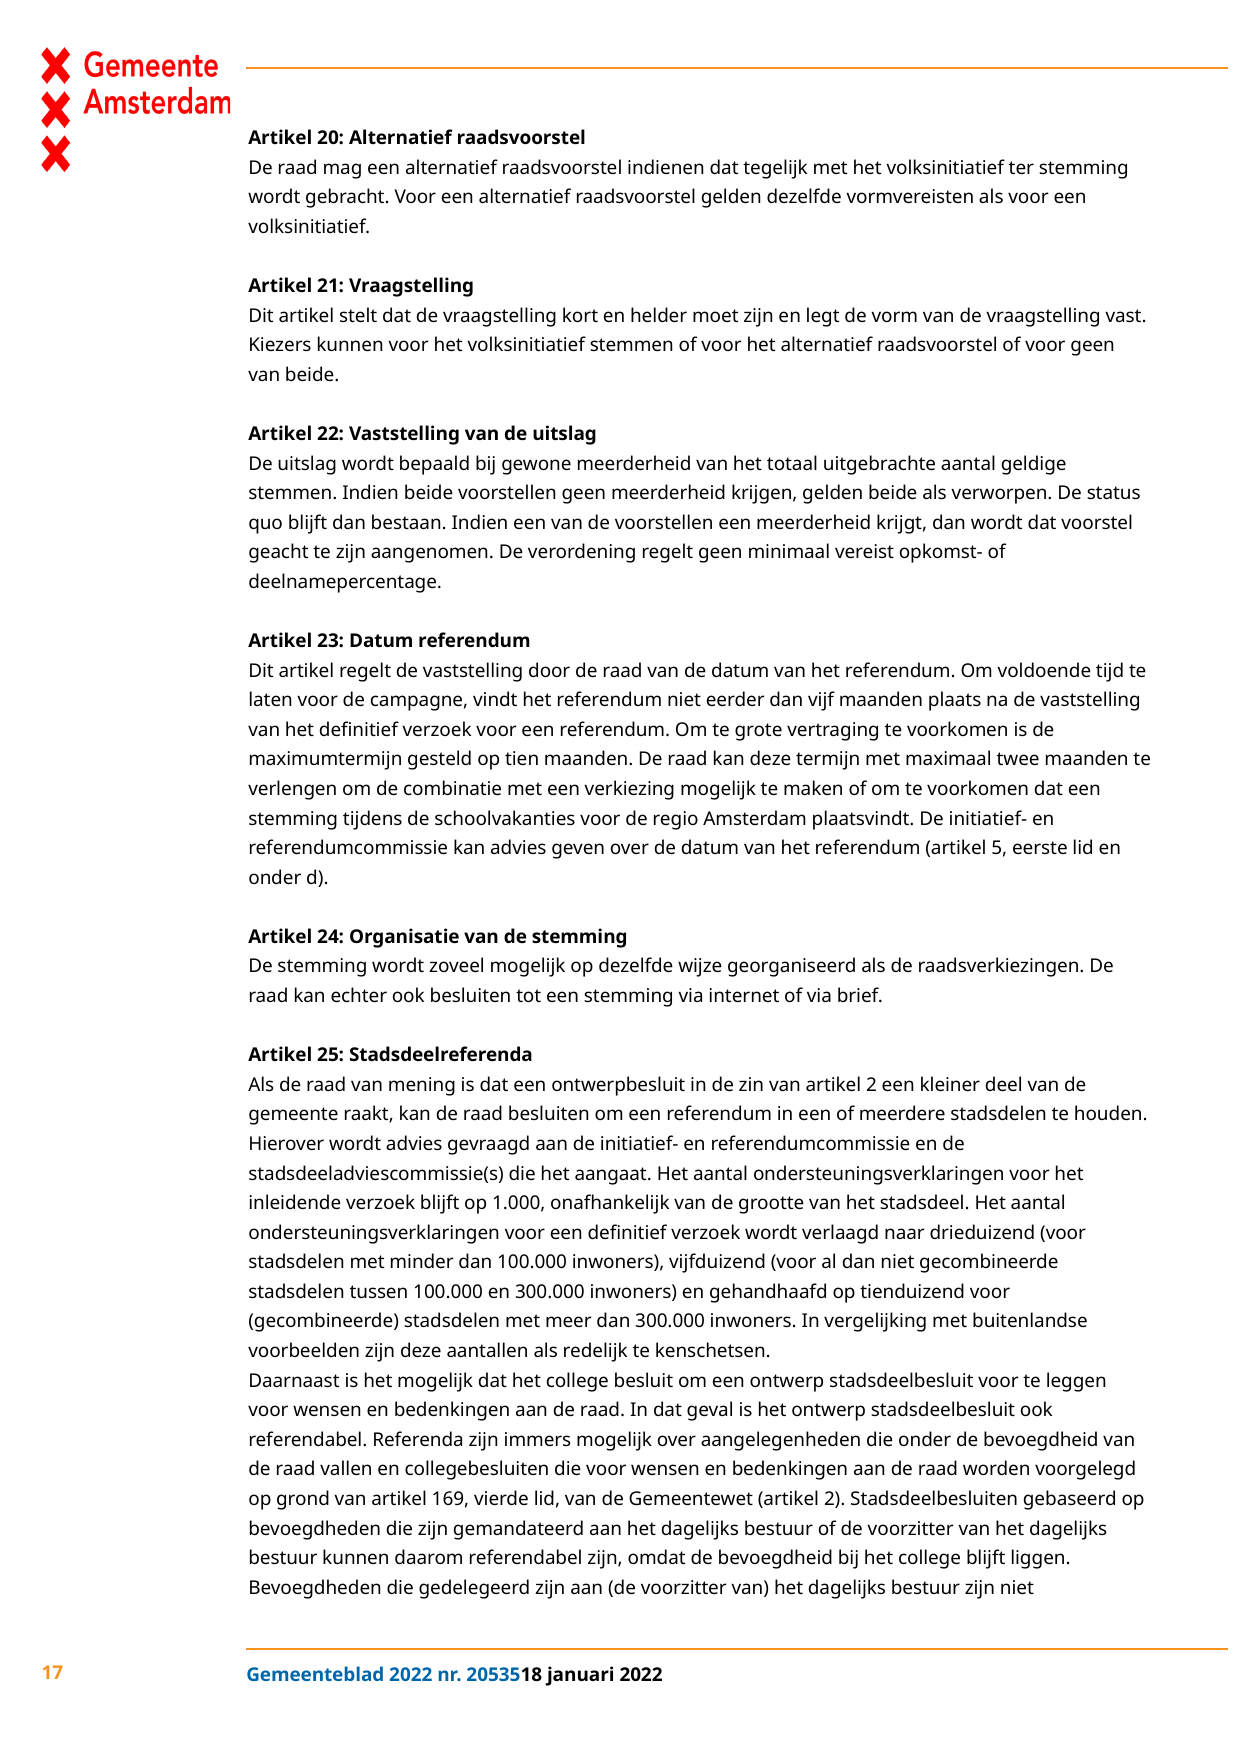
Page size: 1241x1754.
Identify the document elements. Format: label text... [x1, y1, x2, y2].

text Artikel 25: Stadsdeelreferenda [248, 1041, 1152, 1067]
text Artikel 21: Vraagstelling [248, 272, 1152, 298]
text Artikel 22: Vaststelling van de uitslag [248, 420, 1152, 446]
text De raad mag een alternatief raadsvoorstel indienen dat tegelijk met het volksinitiatief ter stemming wordt gebracht. Voor een alternatief raadsvoorstel gelden dezelfde vormvereisten als voor een volksinitiatief. [248, 154, 1152, 239]
picture [41, 47, 231, 172]
text Artikel 20: Alternatief raadsvoorstel [248, 124, 1152, 150]
text De uitslag wordt bepaald bij gewone meerderheid van het totaal uitgebrachte aantal geldige stemmen. Indien beide voorstellen geen meerderheid krijgen, gelden beide als verworpen. De status quo blijft dan bestaan. Indien een van de voorstellen een meerderheid krijgt, dan wordt dat voorstel geacht te zijn aangenomen. De verordening regelt geen minimaal vereist opkomst- of deelnamepercentage. [248, 450, 1152, 594]
text Artikel 23: Datum referendum [248, 627, 1152, 653]
text Dit artikel regelt de vaststelling door de raad van de datum van het referendum. Om voldoende tijd te laten voor de campagne, vindt het referendum niet eerder dan vijf maanden plaats na de vaststelling van het definitief verzoek voor een referendum. Om te grote vertraging te voorkomen is de maximumtermijn gesteld op tien maanden. De raad kan deze termijn met maximaal twee maanden te verlengen om de combinatie met een verkiezing mogelijk te maken of om te voorkomen dat een stemming tijdens de schoolvakanties voor de regio Amsterdam plaatsvindt. De initiatief- en referendumcommissie kan advies geven over de datum van het referendum (artikel 5, eerste lid en onder d). [248, 657, 1152, 890]
text Daarnaast is het mogelijk dat het college besluit om een ontwerp stadsdeelbesluit voor te leggen voor wensen en bedenkingen aan de raad. In dat geval is het ontwerp stadsdeelbesluit ook referendabel. Referenda zijn immers mogelijk over aangelegenheden die onder de bevoegdheid van de raad vallen en collegebesluiten die voor wensen en bedenkingen aan de raad worden voorgelegd op grond van artikel 169, vierde lid, van de Gemeentewet (artikel 2). Stadsdeelbesluiten gebaseerd op bevoegdheden die zijn gemandateerd aan het dagelijks bestuur of de voorzitter van het dagelijks bestuur kunnen daarom referendabel zijn, omdat de bevoegdheid bij het college blijft liggen. Bevoegdheden die gedelegeerd zijn aan (de voorzitter van) het dagelijks bestuur zijn niet [248, 1367, 1152, 1600]
text De stemming wordt zoveel mogelijk op dezelfde wijze georganiseerd als de raadsverkiezingen. De raad kan echter ook besluiten tot een stemming via internet of via brief. [248, 953, 1152, 1008]
text Dit artikel stelt dat de vraagstelling kort en helder moet zijn en legt de vorm van de vraagstelling vast. Kiezers kunnen voor het volksinitiatief stemmen of voor het alternatief raadsvoorstel of voor geen van beide. [248, 302, 1152, 387]
text Artikel 24: Organisatie van de stemming [248, 923, 1152, 949]
text Als de raad van mening is dat een ontwerpbesluit in de zin van artikel 2 een kleiner deel van de gemeente raakt, kan de raad besluiten om een referendum in een of meerdere stadsdelen te houden. Hierover wordt advies gevraagd aan de initiatief- en referendumcommissie en de stadsdeeladviescommissie(s) die het aangaat. Het aantal ondersteuningsverklaringen voor het inleidende verzoek blijft op 1.000, onafhankelijk van de grootte van het stadsdeel. Het aantal ondersteuningsverklaringen voor een definitief verzoek wordt verlaagd naar drieduizend (voor stadsdelen met minder dan 100.000 inwoners), vijfduizend (voor al dan niet gecombineerde stadsdelen tussen 100.000 en 300.000 inwoners) en gehandhaafd op tienduizend voor (gecombineerde) stadsdelen met meer dan 300.000 inwoners. In vergelijking met buitenlandse voorbeelden zijn deze aantallen als redelijk te kenschetsen. [248, 1071, 1152, 1363]
